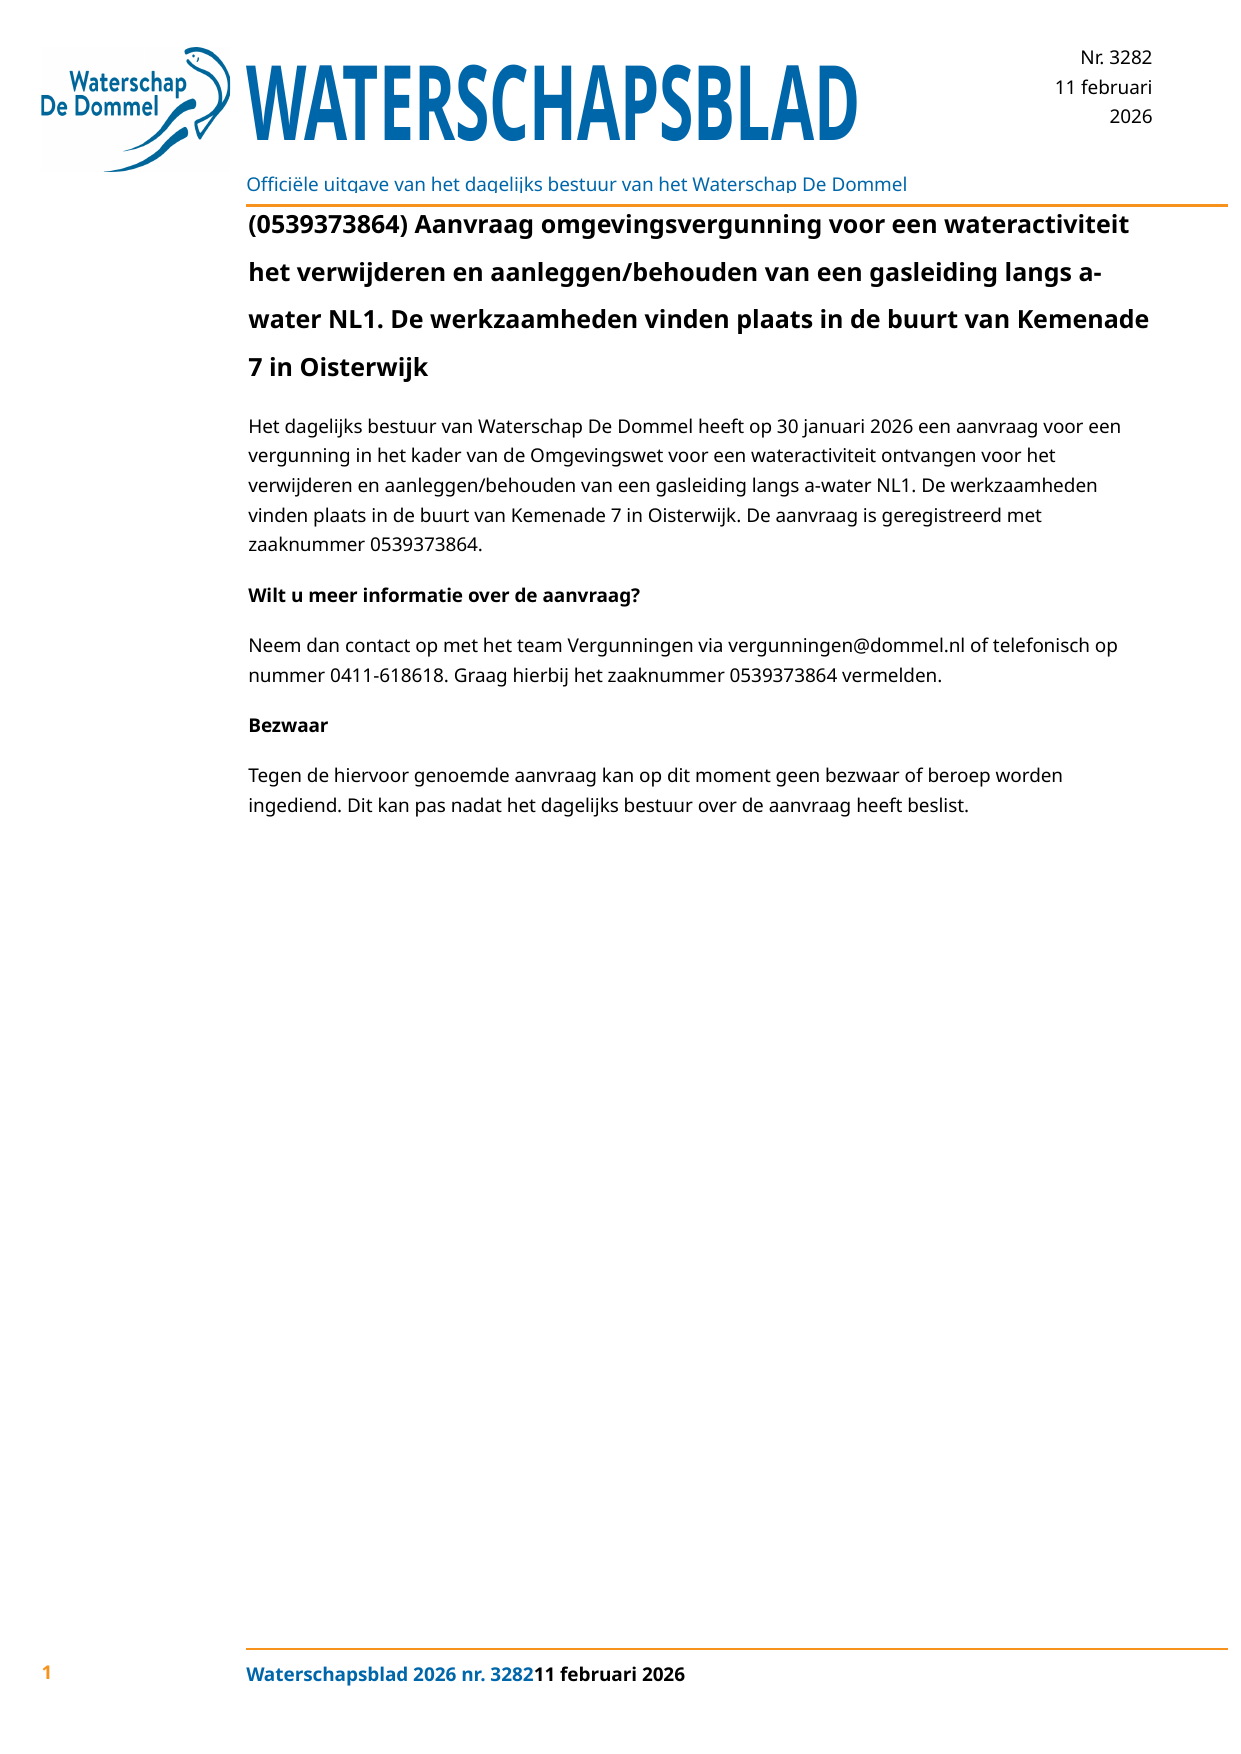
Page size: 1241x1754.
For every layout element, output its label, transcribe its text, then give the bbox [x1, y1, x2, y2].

text Bezwaar [248, 712, 1152, 738]
text (0539373864) Aanvraag omgevingsvergunning voor een wateractiviteit het verwijderen en aanleggen/behouden van een gasleiding langs a-water NL1. De werkzaamheden vinden plaats in de buurt van Kemenade 7 in Oisterwijk [248, 207, 1152, 384]
text Neem dan contact op met het team Vergunningen via vergunningen@dommel.nl of telefonisch op nummer 0411-618618. Graag hierbij het zaaknummer 0539373864 vermelden. [248, 632, 1152, 688]
text Tegen de hiervoor genoemde aanvraag kan op dit moment geen bezwaar of beroep worden ingediend. Dit kan pas nadat het dagelijks bestuur over de aanvraag heeft beslist. [248, 763, 1152, 818]
text Het dagelijks bestuur van Waterschap De Dommel heeft op 30 januari 2026 een aanvraag voor een vergunning in het kader van de Omgevingswet voor een wateractiviteit ontvangen voor het verwijderen en aanleggen/behouden van een gasleiding langs a-water NL1. De werkzaamheden vinden plaats in de buurt van Kemenade 7 in Oisterwijk. De aanvraag is geregistreerd met zaaknummer 0539373864. [248, 413, 1152, 557]
picture [204, 47, 231, 76]
picture [198, 118, 210, 131]
picture [41, 47, 231, 172]
picture [45, 99, 51, 111]
text Wilt u meer informatie over de aanvraag? [248, 582, 1152, 608]
